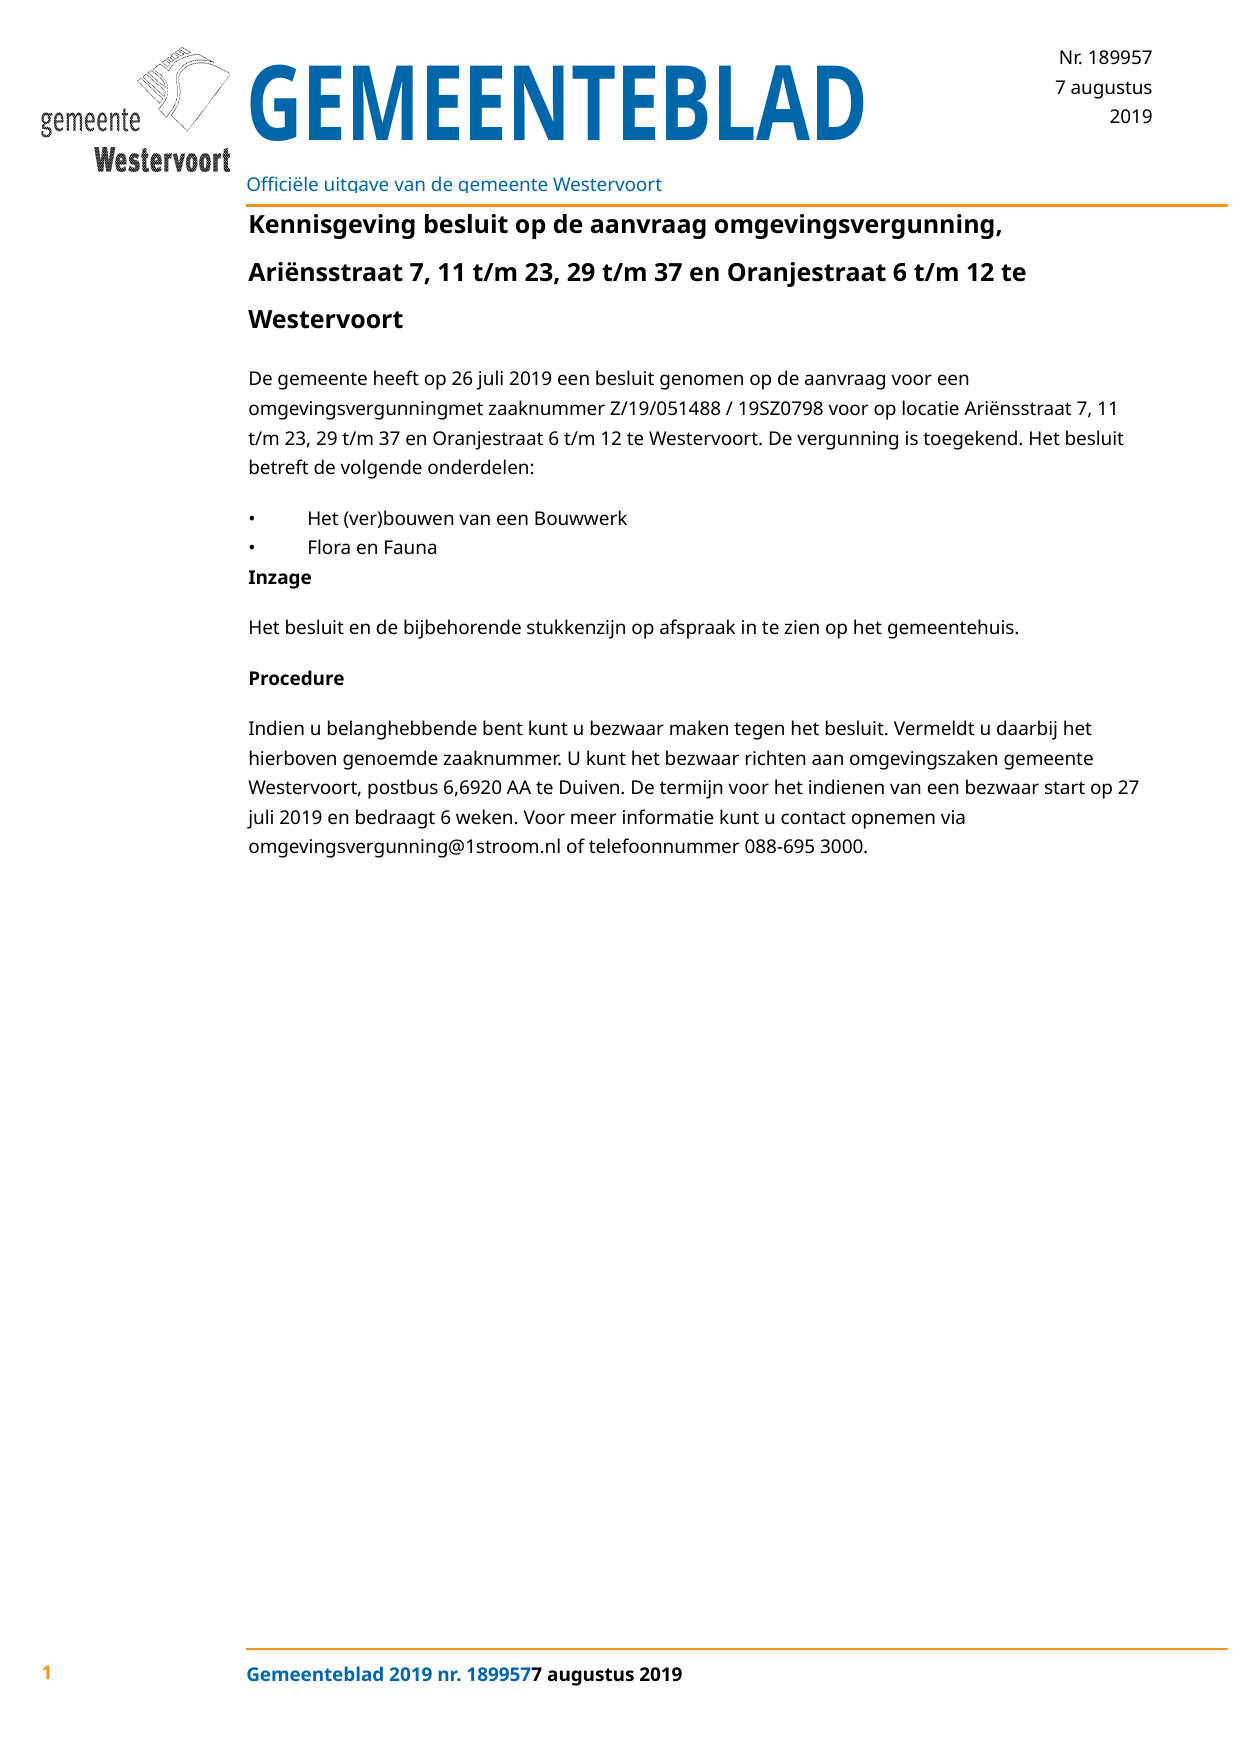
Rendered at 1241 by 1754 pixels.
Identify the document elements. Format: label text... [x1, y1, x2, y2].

picture [41, 47, 231, 172]
text Het besluit en de bijbehorende stukkenzijn op afspraak in te zien op het gemeentehuis. [248, 614, 1152, 640]
text Kennisgeving besluit op de aanvraag omgevingsvergunning, Ariënsstraat 7, 11 t/m 23, 29 t/m 37 en Oranjestraat 6 t/m 12 te Westervoort [248, 207, 1152, 336]
text De gemeente heeft op 26 juli 2019 een besluit genomen op de aanvraag voor een omgevingsvergunningmet zaaknummer Z/19/051488 / 19SZ0798 voor op locatie Ariënsstraat 7, 11 t/m 23, 29 t/m 37 en Oranjestraat 6 t/m 12 te Westervoort. De vergunning is toegekend. Het besluit betreft de volgende onderdelen: [248, 366, 1152, 480]
list Flora en Fauna [248, 534, 1152, 560]
list Het (ver)bouwen van een Bouwwerk [248, 505, 1152, 530]
text Procedure [248, 665, 1152, 690]
text Indien u belanghebbende bent kunt u bezwaar maken tegen het besluit. Vermeldt u daarbij het hierboven genoemde zaaknummer. U kunt het bezwaar richten aan omgevingszaken gemeente Westervoort, postbus 6,6920 AA te Duiven. De termijn voor het indienen van een bezwaar start op 27 juli 2019 en bedraagt 6 weken. Voor meer informatie kunt u contact opnemen via omgevingsvergunning@1stroom.nl of telefoonnummer 088-695 3000. [248, 715, 1152, 859]
text Inzage [248, 564, 1152, 589]
